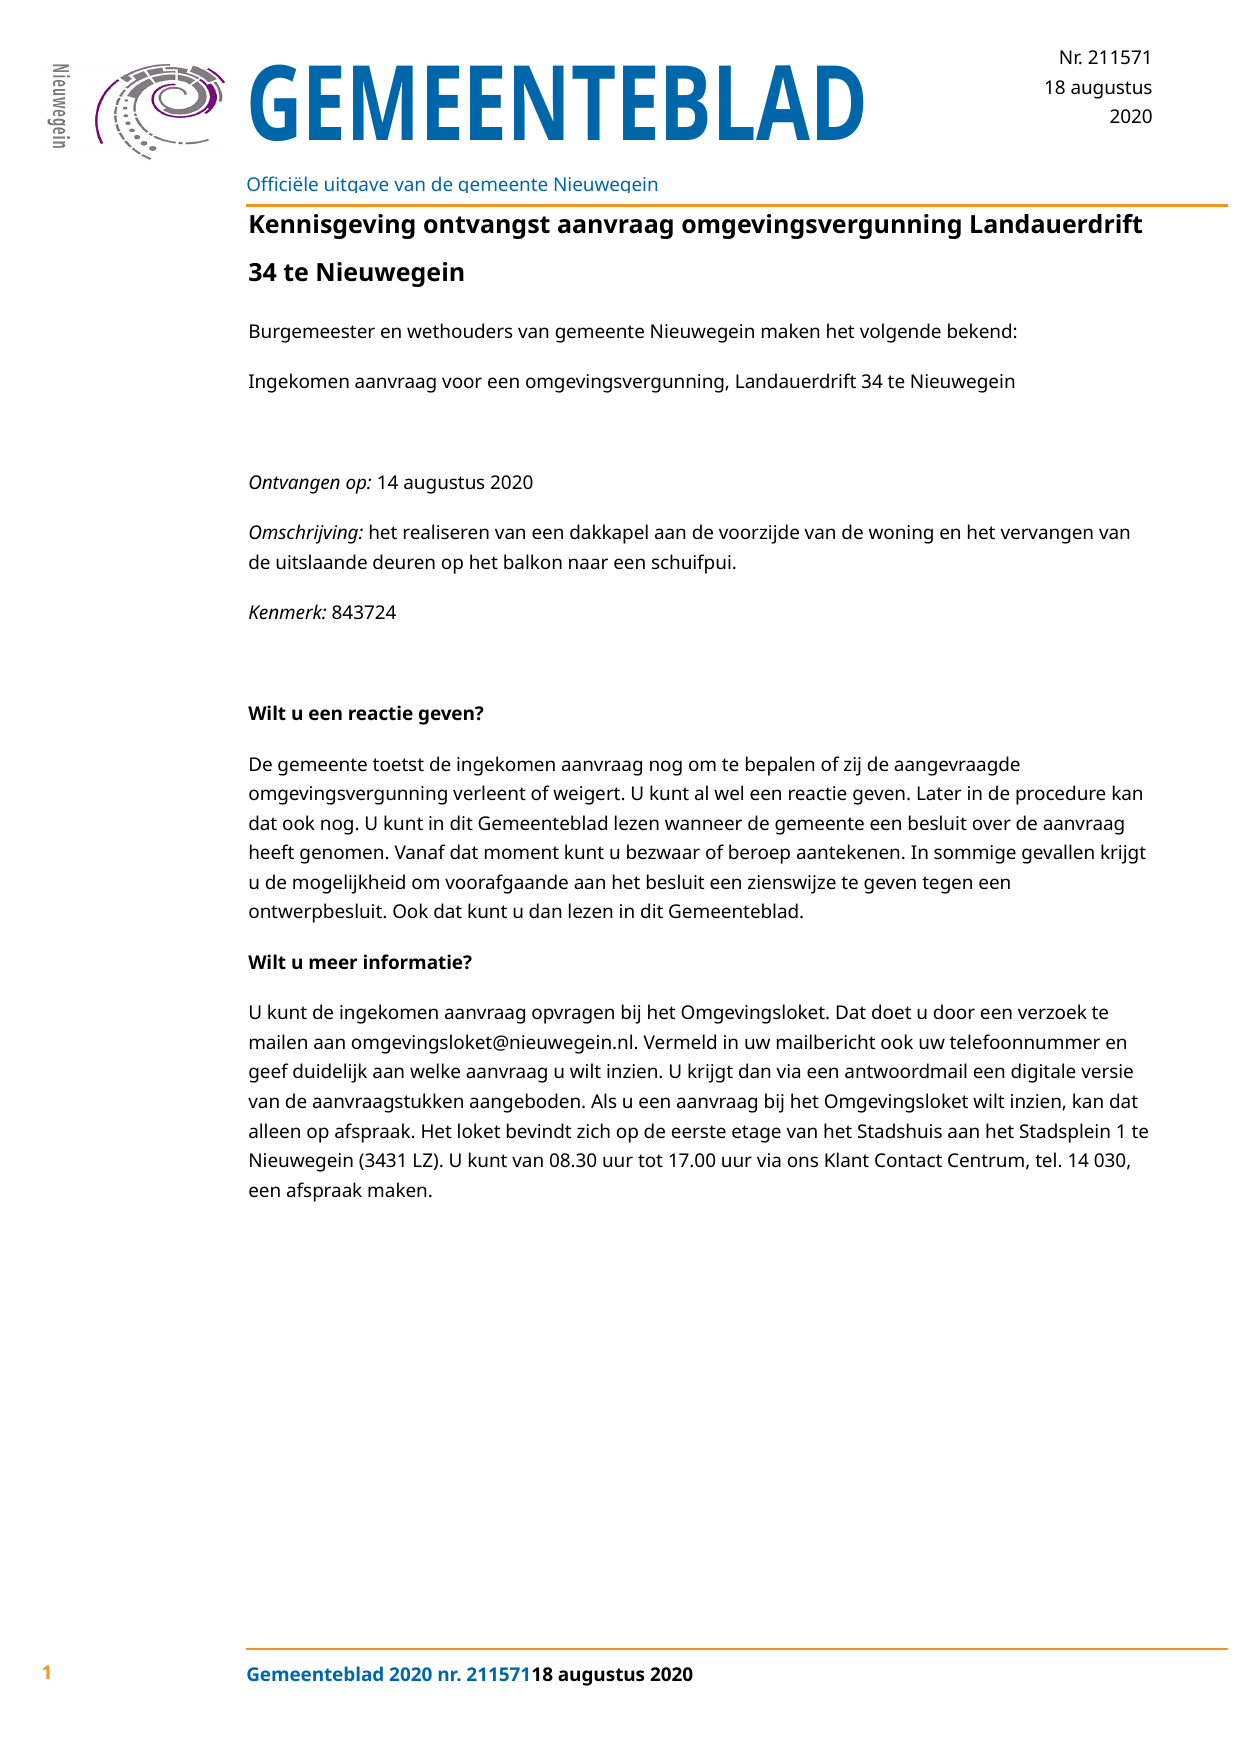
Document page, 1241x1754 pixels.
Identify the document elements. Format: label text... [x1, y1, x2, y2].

text Kenmerk: 843724 [248, 599, 1152, 625]
picture [41, 47, 231, 172]
text U kunt de ingekomen aanvraag opvragen bij het Omgevingsloket. Dat doet u door een verzoek te mailen aan omgevingsloket@nieuwegein.nl. Vermeld in uw mailbericht ook uw telefoonnummer en geef duidelijk aan welke aanvraag u wilt inzien. U krijgt dan via een antwoordmail een digitale versie van de aanvraagstukken aangeboden. Als u een aanvraag bij het Omgevingsloket wilt inzien, kan dat alleen op afspraak. Het loket bevindt zich op de eerste etage van het Stadshuis aan het Stadsplein 1 te Nieuwegein (3431 LZ). U kunt van 08.30 uur tot 17.00 uur via ons Klant Contact Centrum, tel. 14 030, een afspraak maken. [248, 999, 1152, 1203]
text Wilt u een reactie geven? [248, 700, 1152, 726]
text Wilt u meer informatie? [248, 949, 1152, 975]
text Omschrijving: het realiseren van een dakkapel aan de voorzijde van de woning en het vervangen van de uitslaande deuren op het balkon naar een schuifpui. [248, 519, 1152, 575]
text De gemeente toetst de ingekomen aanvraag nog om te bepalen of zij de aangevraagde omgevingsvergunning verleent of weigert. U kunt al wel een reactie geven. Later in de procedure kan dat ook nog. U kunt in dit Gemeenteblad lezen wanneer de gemeente een besluit over de aanvraag heeft genomen. Vanaf dat moment kunt u bezwaar of beroep aantekenen. In sommige gevallen krijgt u de mogelijkheid om voorafgaande aan het besluit een zienswijze te geven tegen een ontwerpbesluit. Ook dat kunt u dan lezen in dit Gemeenteblad. [248, 751, 1152, 924]
text Kennisgeving ontvangst aanvraag omgevingsvergunning Landauerdrift 34 te Nieuwegein [248, 207, 1152, 288]
text Ontvangen op: 14 augustus 2020 [248, 469, 1152, 495]
text Ingekomen aanvraag voor een omgevingsvergunning, Landauerdrift 34 te Nieuwegein [248, 368, 1152, 394]
text Burgemeester en wethouders van gemeente Nieuwegein maken het volgende bekend: [248, 318, 1152, 344]
